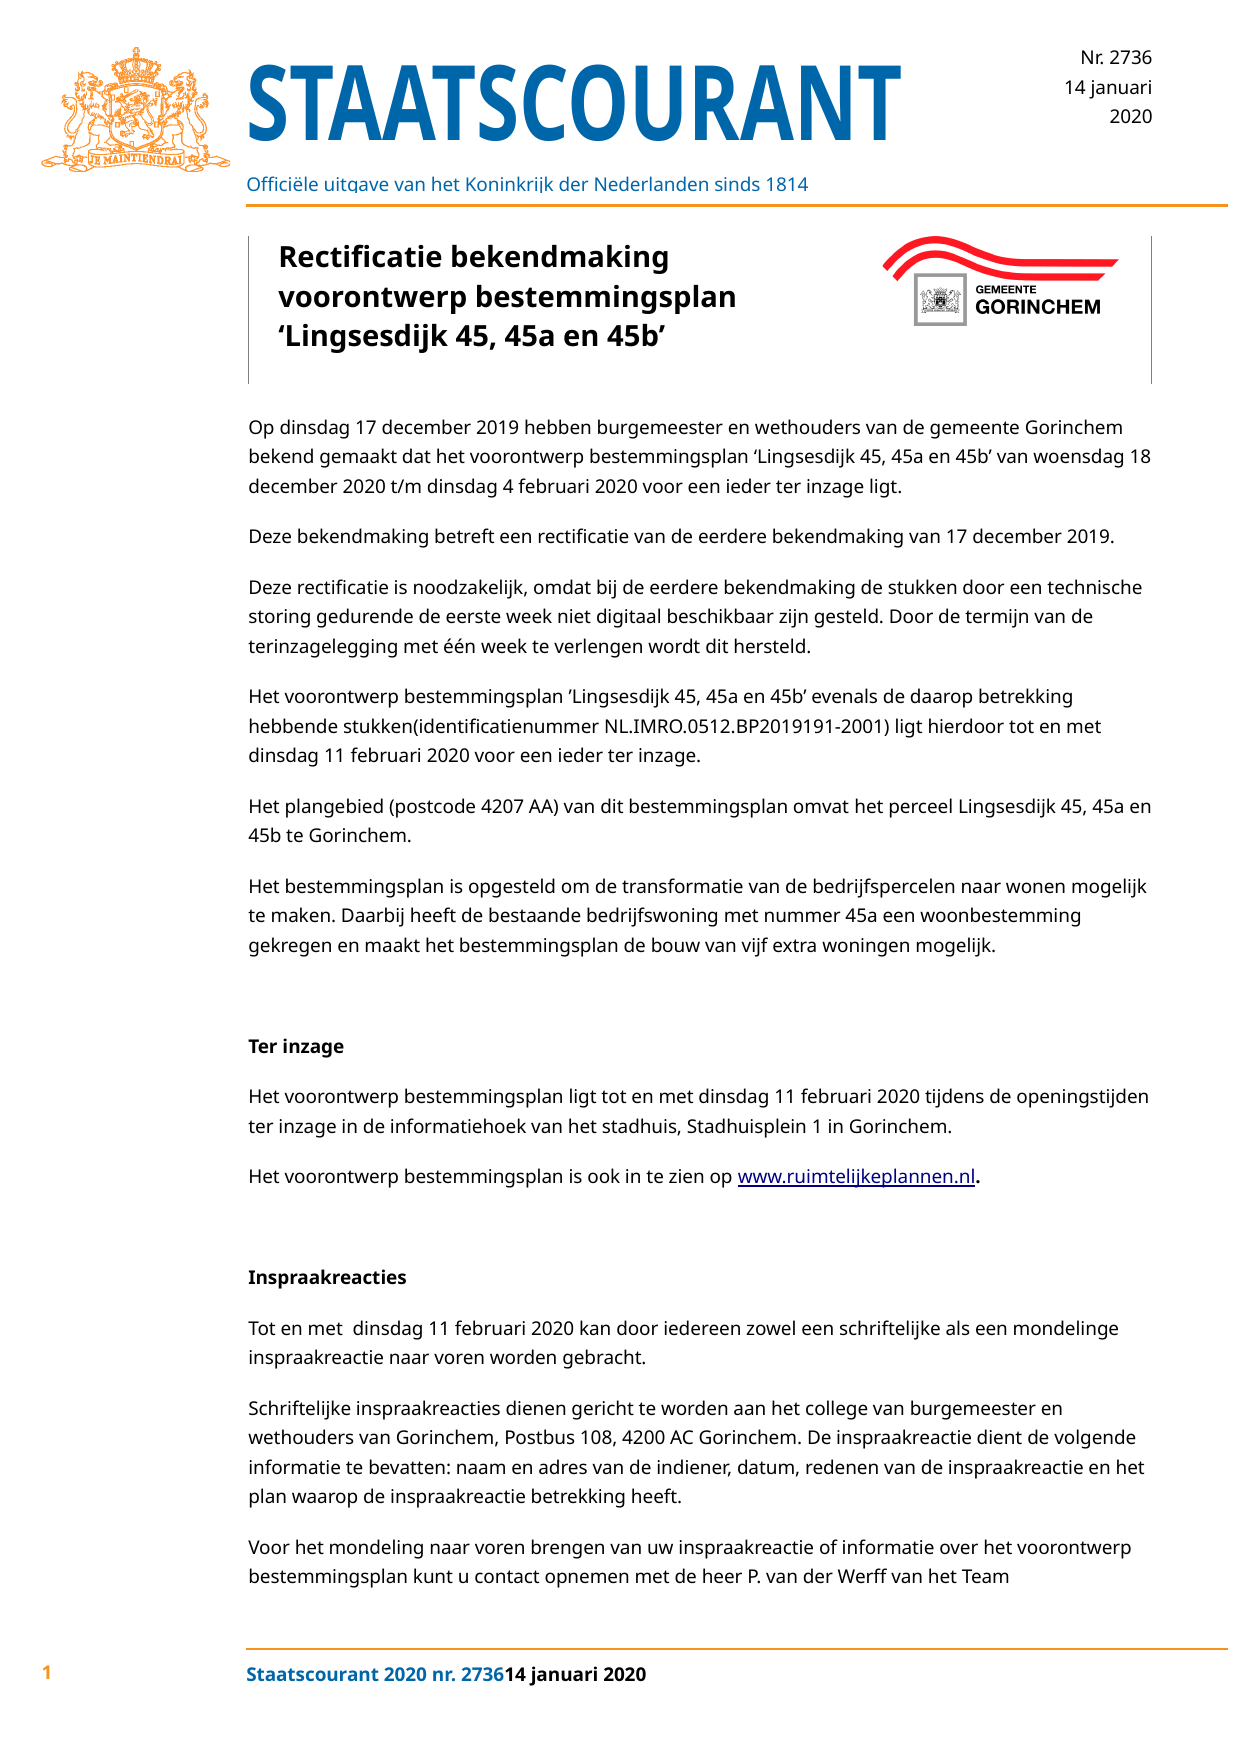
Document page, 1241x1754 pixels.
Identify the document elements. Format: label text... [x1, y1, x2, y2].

text Schriftelijke inspraakreacties dienen gericht te worden aan het college van burgemeester en wethouders van Gorinchem, Postbus 108, 4200 AC Gorinchem. De inspraakreactie dient de volgende informatie te bevatten: naam en adres van de indiener, datum, redenen van de inspraakreactie en het plan waarop de inspraakreactie betrekking heeft. [248, 1395, 1152, 1509]
text Het voorontwerp bestemmingsplan ’Lingsesdijk 45, 45a en 45b’ evenals de daarop betrekking hebbende stukken(identificatienummer NL.IMRO.0512.BP2019191-2001) ligt hierdoor tot en met dinsdag 11 februari 2020 voor een ieder ter inzage. [248, 683, 1152, 768]
text Deze bekendmaking betreft een rectificatie van de eerdere bekendmaking van 17 december 2019. [248, 523, 1152, 549]
text Het voorontwerp bestemmingsplan is ook in te zien op www.ruimtelijkeplannen.nl. [248, 1163, 1152, 1189]
text Voor het mondeling naar voren brengen van uw inspraakreactie of informatie over het voorontwerp bestemmingsplan kunt u contact opnemen met de heer P. van der Werff van het Team [248, 1534, 1152, 1589]
text Het voorontwerp bestemmingsplan ligt tot en met dinsdag 11 februari 2020 tijdens de openingstijden ter inzage in de informatiehoek van het stadhuis, Stadhuisplein 1 in Gorinchem. [248, 1083, 1152, 1139]
text Ter inzage [248, 1033, 1152, 1059]
text Inspraakreacties [248, 1264, 1152, 1290]
text Het bestemmingsplan is opgesteld om de transformatie van de bedrijfspercelen naar wonen mogelijk te maken. Daarbij heeft de bestaande bedrijfswoning met nummer 45a een woonbestemming gekregen en maakt het bestemmingsplan de bouw van vijf extra woningen mogelijk. [248, 873, 1152, 958]
text Deze rectificatie is noodzakelijk, omdat bij de eerdere bekendmaking de stukken door een technische storing gedurende de eerste week niet digitaal beschikbaar zijn gesteld. Door de termijn van de terinzagelegging met één week te verlengen wordt dit hersteld. [248, 574, 1152, 659]
picture [41, 47, 231, 172]
text Op dinsdag 17 december 2019 hebben burgemeester en wethouders van de gemeente Gorinchem bekend gemaakt dat het voorontwerp bestemmingsplan ‘Lingsesdijk 45, 45a en 45b’ van woensdag 18 december 2020 t/m dinsdag 4 februari 2020 voor een ieder ter inzage ligt. [248, 414, 1152, 499]
picture [882, 236, 1119, 326]
text Tot en met dinsdag 11 februari 2020 kan door iedereen zowel een schriftelijke als een mondelinge inspraakreactie naar voren worden gebracht. [248, 1315, 1152, 1370]
text Het plangebied (postcode 4207 AA) van dit bestemmingsplan omvat het perceel Lingsesdijk 45, 45a en 45b te Gorinchem. [248, 793, 1152, 848]
table_header [850, 236, 1151, 384]
table_header Rectificatie bekendmaking voorontwerp bestemmingsplan ‘Lingsesdijk 45, 45a en 45b’ [249, 236, 850, 384]
